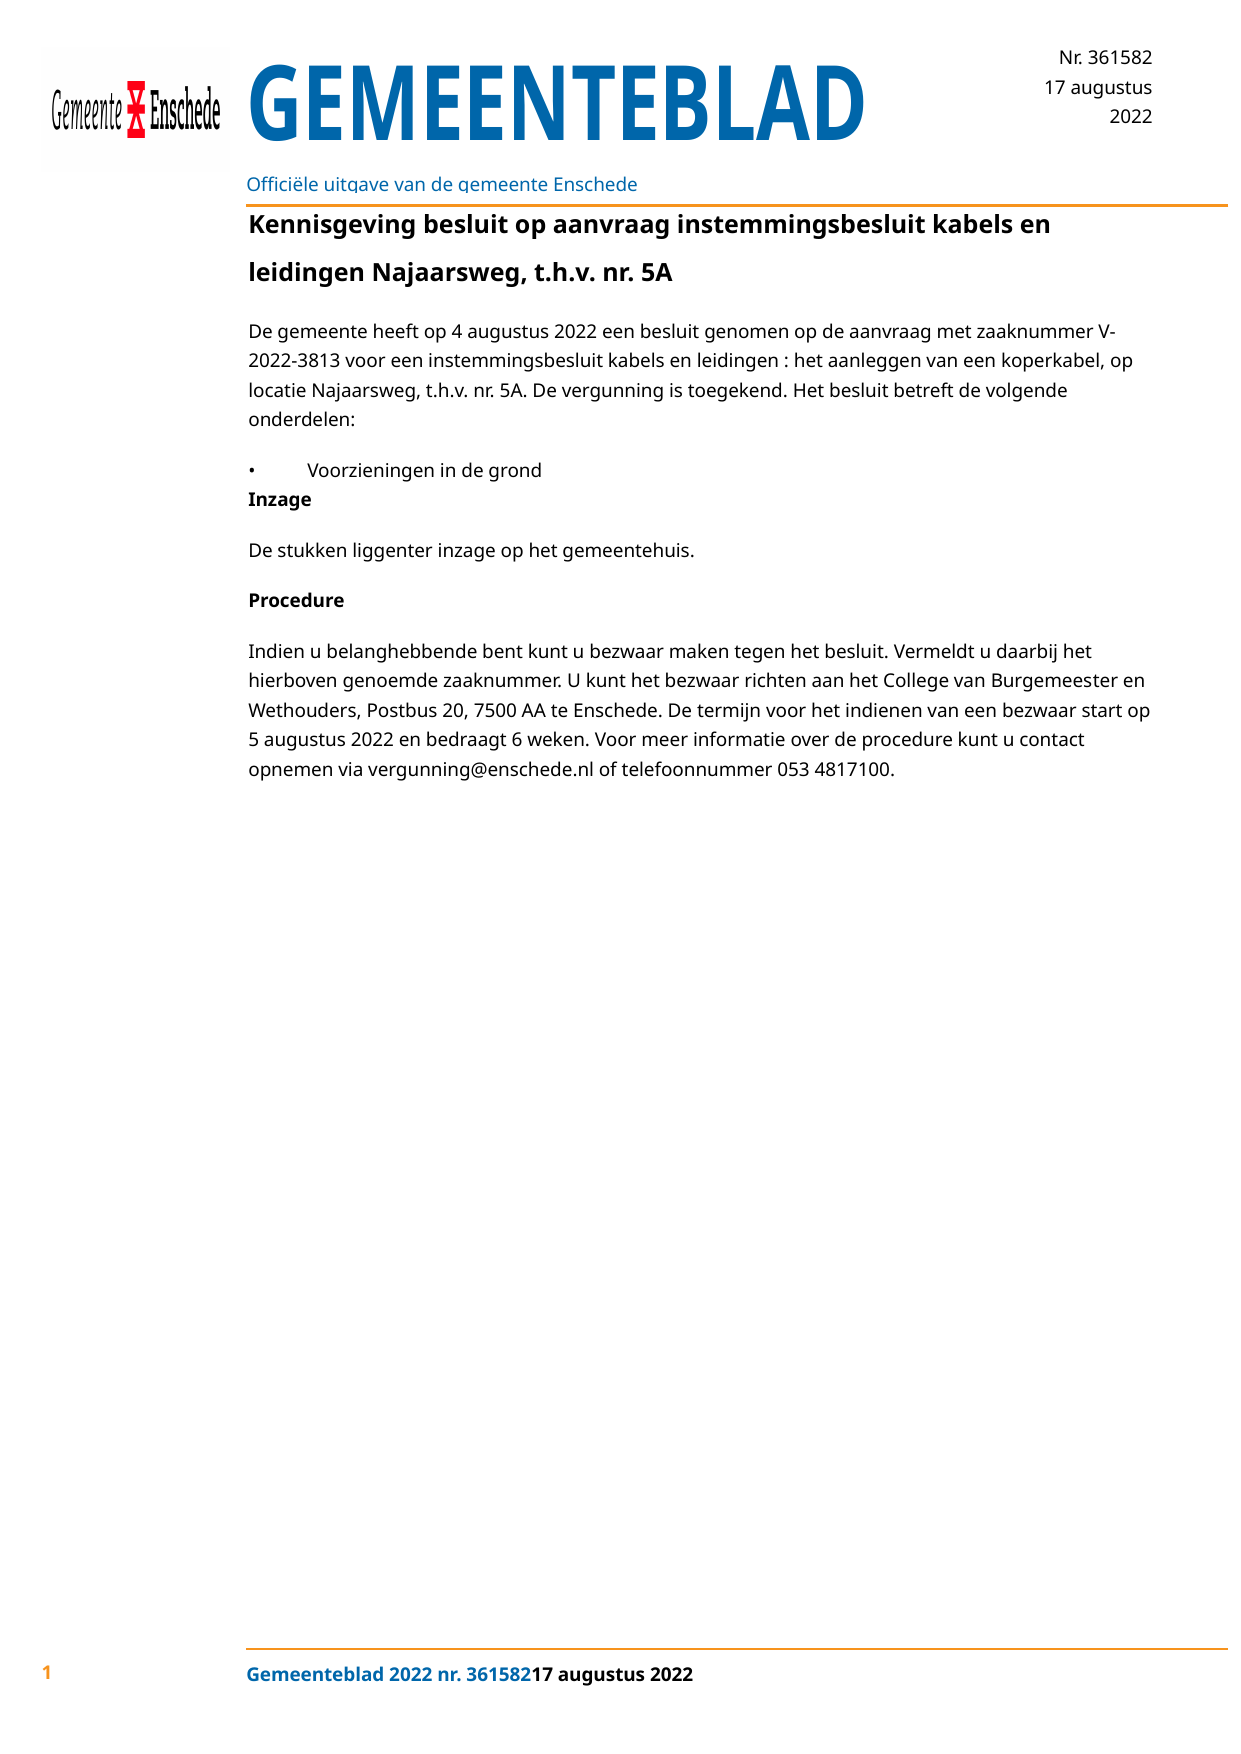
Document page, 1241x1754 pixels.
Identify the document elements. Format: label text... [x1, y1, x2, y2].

list Voorzieningen in de grond [248, 457, 1152, 483]
text Inzage [248, 487, 1152, 512]
text Kennisgeving besluit op aanvraag instemmingsbesluit kabels en leidingen Najaarsweg, t.h.v. nr. 5A [248, 207, 1152, 288]
picture [41, 47, 231, 172]
text De gemeente heeft op 4 augustus 2022 een besluit genomen op de aanvraag met zaaknummer V-2022-3813 voor een instemmingsbesluit kabels en leidingen : het aanleggen van een koperkabel, op locatie Najaarsweg, t.h.v. nr. 5A. De vergunning is toegekend. Het besluit betreft de volgende onderdelen: [248, 318, 1152, 432]
text Procedure [248, 587, 1152, 613]
text Indien u belanghebbende bent kunt u bezwaar maken tegen het besluit. Vermeldt u daarbij het hierboven genoemde zaaknummer. U kunt het bezwaar richten aan het College van Burgemees­ter en Wethouders, Postbus 20, 7500 AA te Enschede. De termijn voor het indienen van een bezwaar start op 5 augustus 2022 en bedraagt 6 weken. Voor meer informatie over de procedure kunt u contact opnemen via vergunning@enschede.nl of telefoonnummer 053 4817100. [248, 638, 1152, 782]
text De stukken liggenter inzage op het gemeentehuis. [248, 537, 1152, 563]
